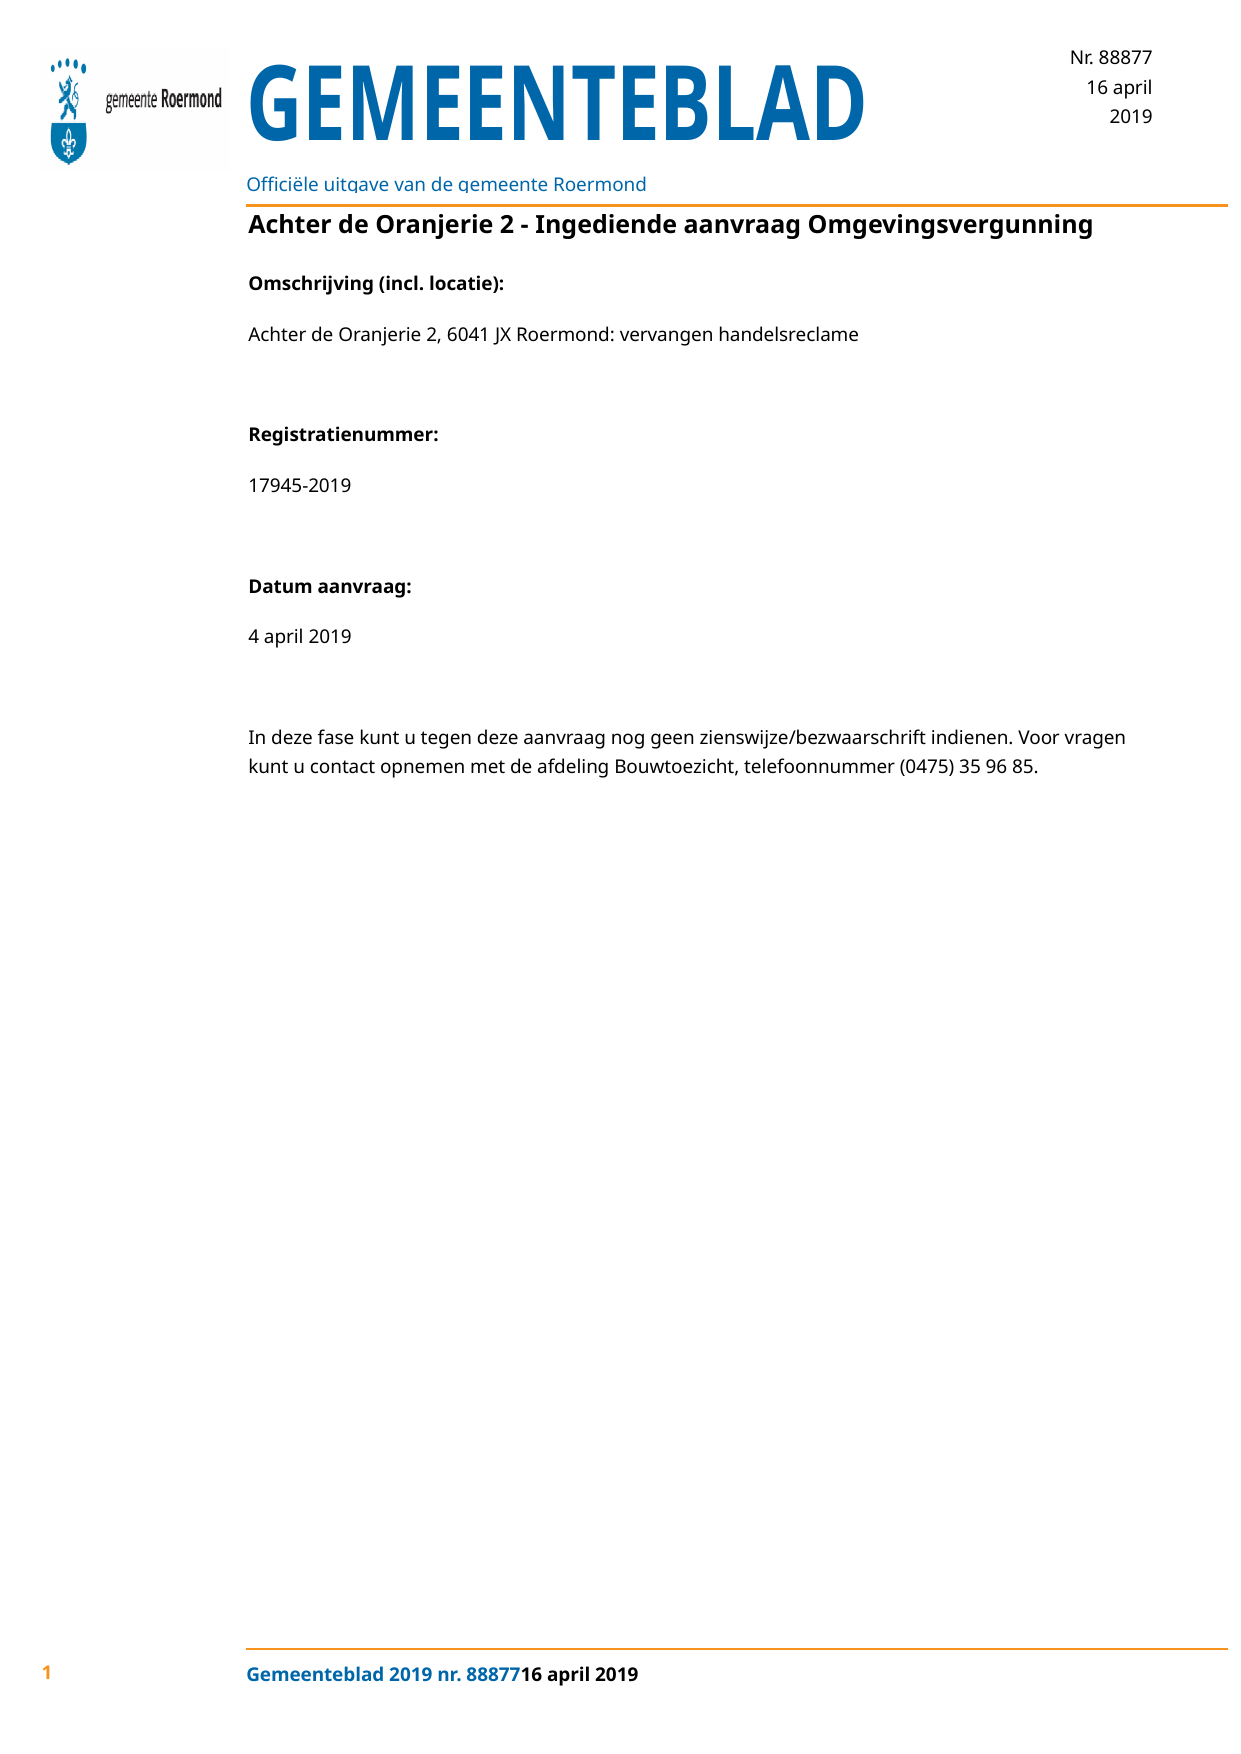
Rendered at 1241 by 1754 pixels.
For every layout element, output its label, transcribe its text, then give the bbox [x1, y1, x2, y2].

text Achter de Oranjerie 2, 6041 JX Roermond: vervangen handelsreclame [248, 321, 1152, 346]
text 17945-2019 [248, 472, 1152, 498]
text 4 april 2019 [248, 623, 1152, 649]
text In deze fase kunt u tegen deze aanvraag nog geen zienswijze/bezwaarschrift indienen. Voor vragen kunt u contact opnemen met de afdeling Bouwtoezicht, telefoonnummer (0475) 35 96 85. [248, 724, 1152, 779]
picture [41, 47, 231, 172]
text Achter de Oranjerie 2 - Ingediende aanvraag Omgevingsvergunning [248, 207, 1152, 241]
text Datum aanvraag: [248, 573, 1152, 598]
text Omschrijving (incl. locatie): [248, 270, 1152, 296]
text Registratienummer: [248, 422, 1152, 447]
